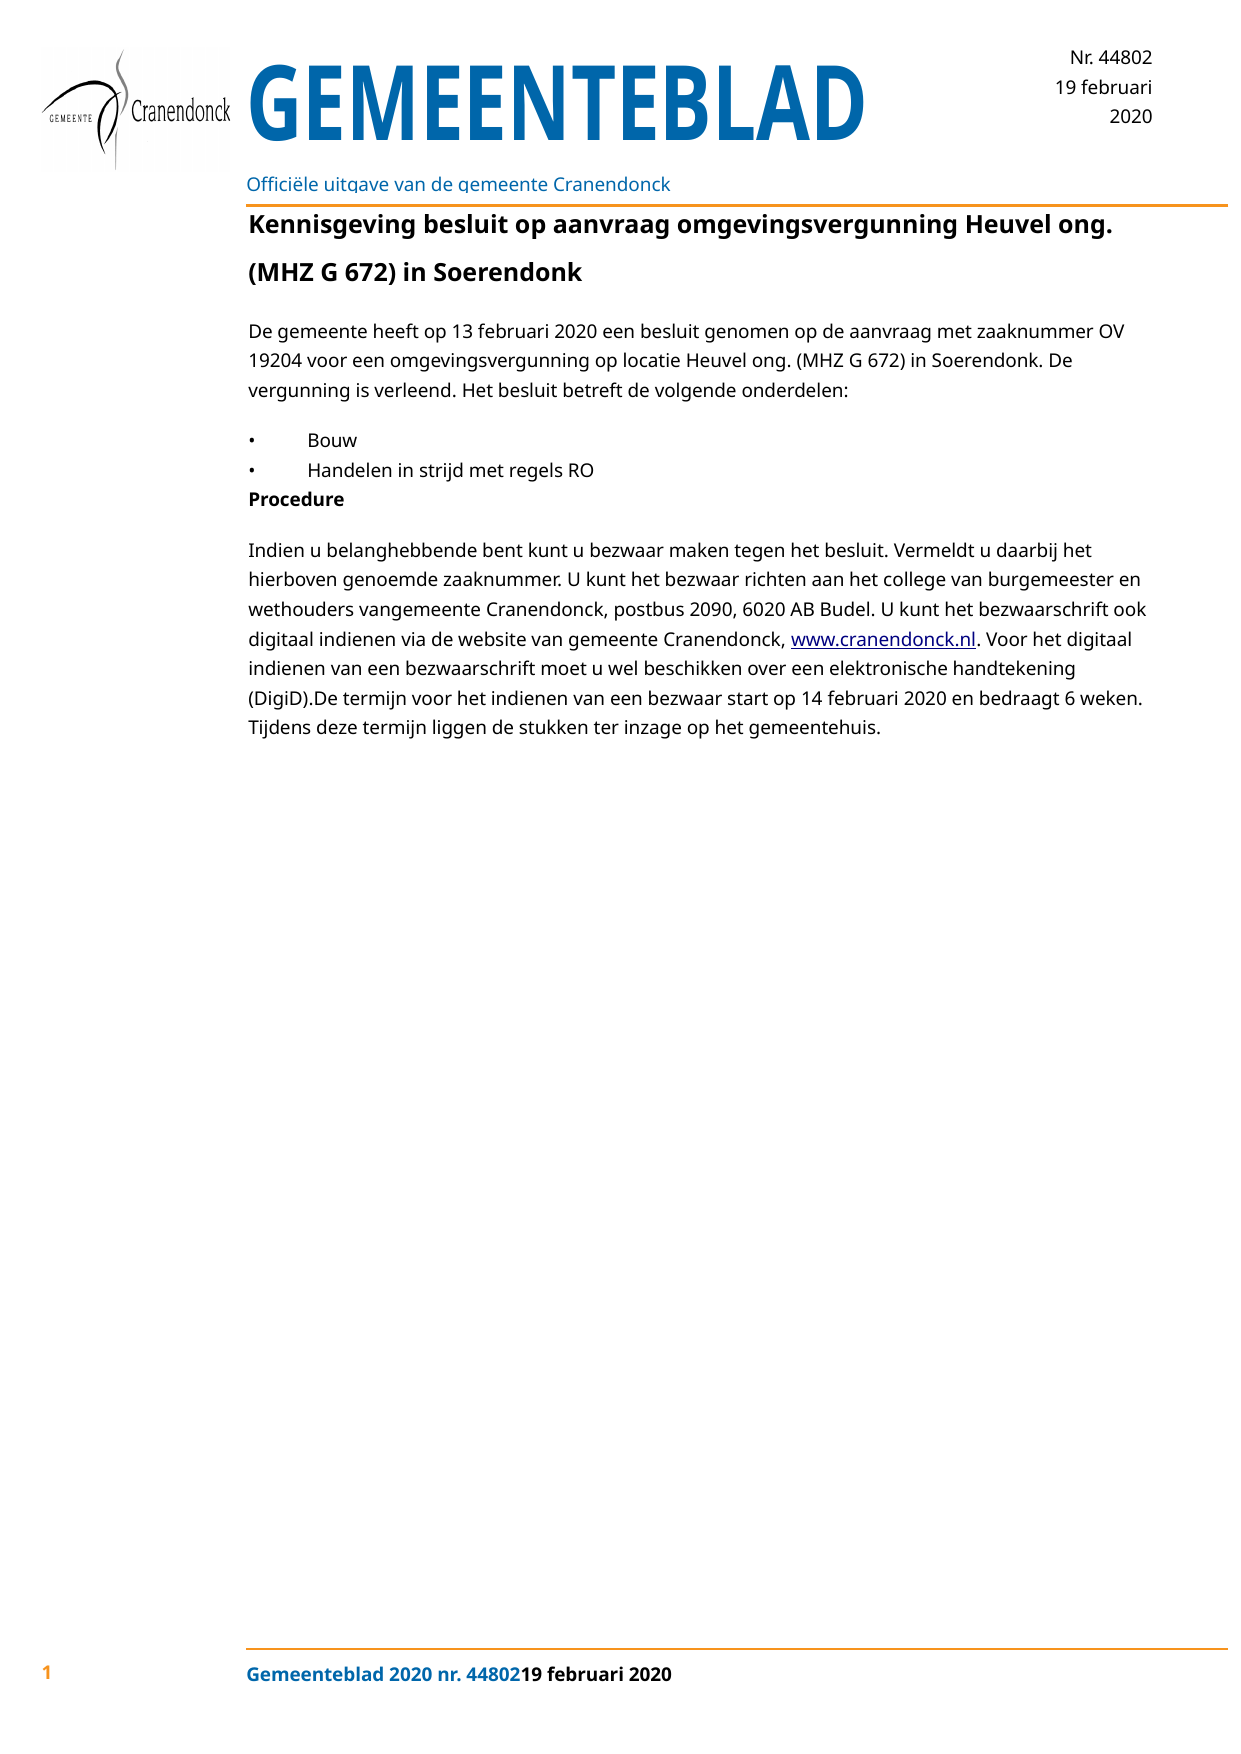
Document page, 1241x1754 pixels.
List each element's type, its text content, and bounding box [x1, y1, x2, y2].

picture [41, 47, 231, 172]
list Handelen in strijd met regels RO [248, 457, 1152, 483]
text Kennisgeving besluit op aanvraag omgevingsvergunning Heuvel ong. (MHZ G 672) in Soerendonk [248, 207, 1152, 288]
text De gemeente heeft op 13 februari 2020 een besluit genomen op de aanvraag met zaaknummer OV 19204 voor een omgevingsvergunning op locatie Heuvel ong. (MHZ G 672) in Soerendonk. De vergunning is verleend. Het besluit betreft de volgende onderdelen: [248, 318, 1152, 403]
list Bouw [248, 427, 1152, 453]
text Procedure [248, 487, 1152, 512]
text Indien u belanghebbende bent kunt u bezwaar maken tegen het besluit. Vermeldt u daarbij het hierboven genoemde zaaknummer. U kunt het bezwaar richten aan het college van burgemeester en wethouders vangemeente Cranendonck, postbus 2090, 6020 AB Budel. U kunt het bezwaarschrift ook digitaal indienen via de website van gemeente Cranendonck, www.cranendonck.nl. Voor het digitaal indienen van een bezwaarschrift moet u wel beschikken over een elektronische handtekening (DigiD).De termijn voor het indienen van een bezwaar start op 14 februari 2020 en bedraagt 6 weken. Tijdens deze termijn liggen de stukken ter inzage op het gemeentehuis. [248, 537, 1152, 740]
